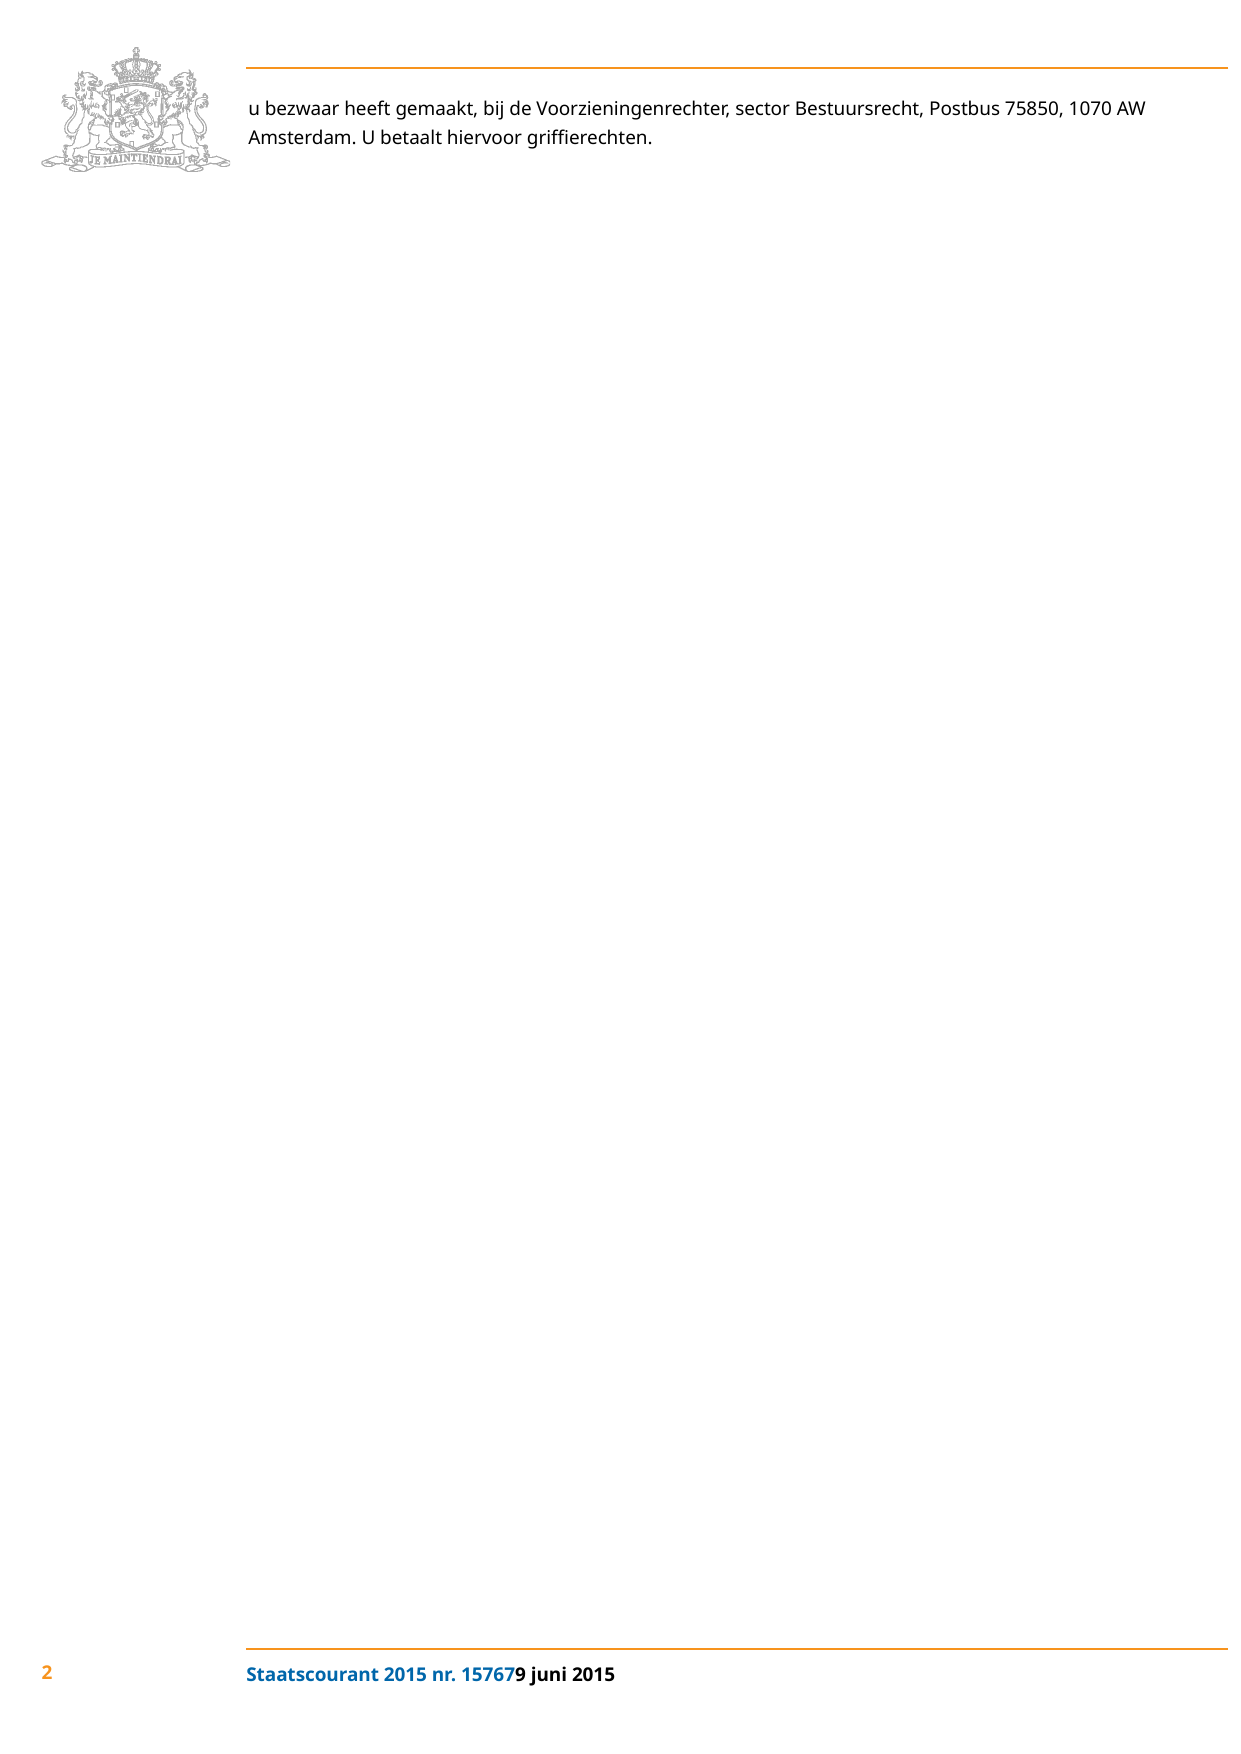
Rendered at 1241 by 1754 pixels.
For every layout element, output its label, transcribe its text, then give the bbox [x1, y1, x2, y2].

picture [41, 47, 231, 172]
text u bezwaar heeft gemaakt, bij de Voorzieningenrechter, sector Bestuursrecht, Postbus 75850, 1070 AW Amsterdam. U betaalt hiervoor griffierechten. [248, 95, 1152, 150]
